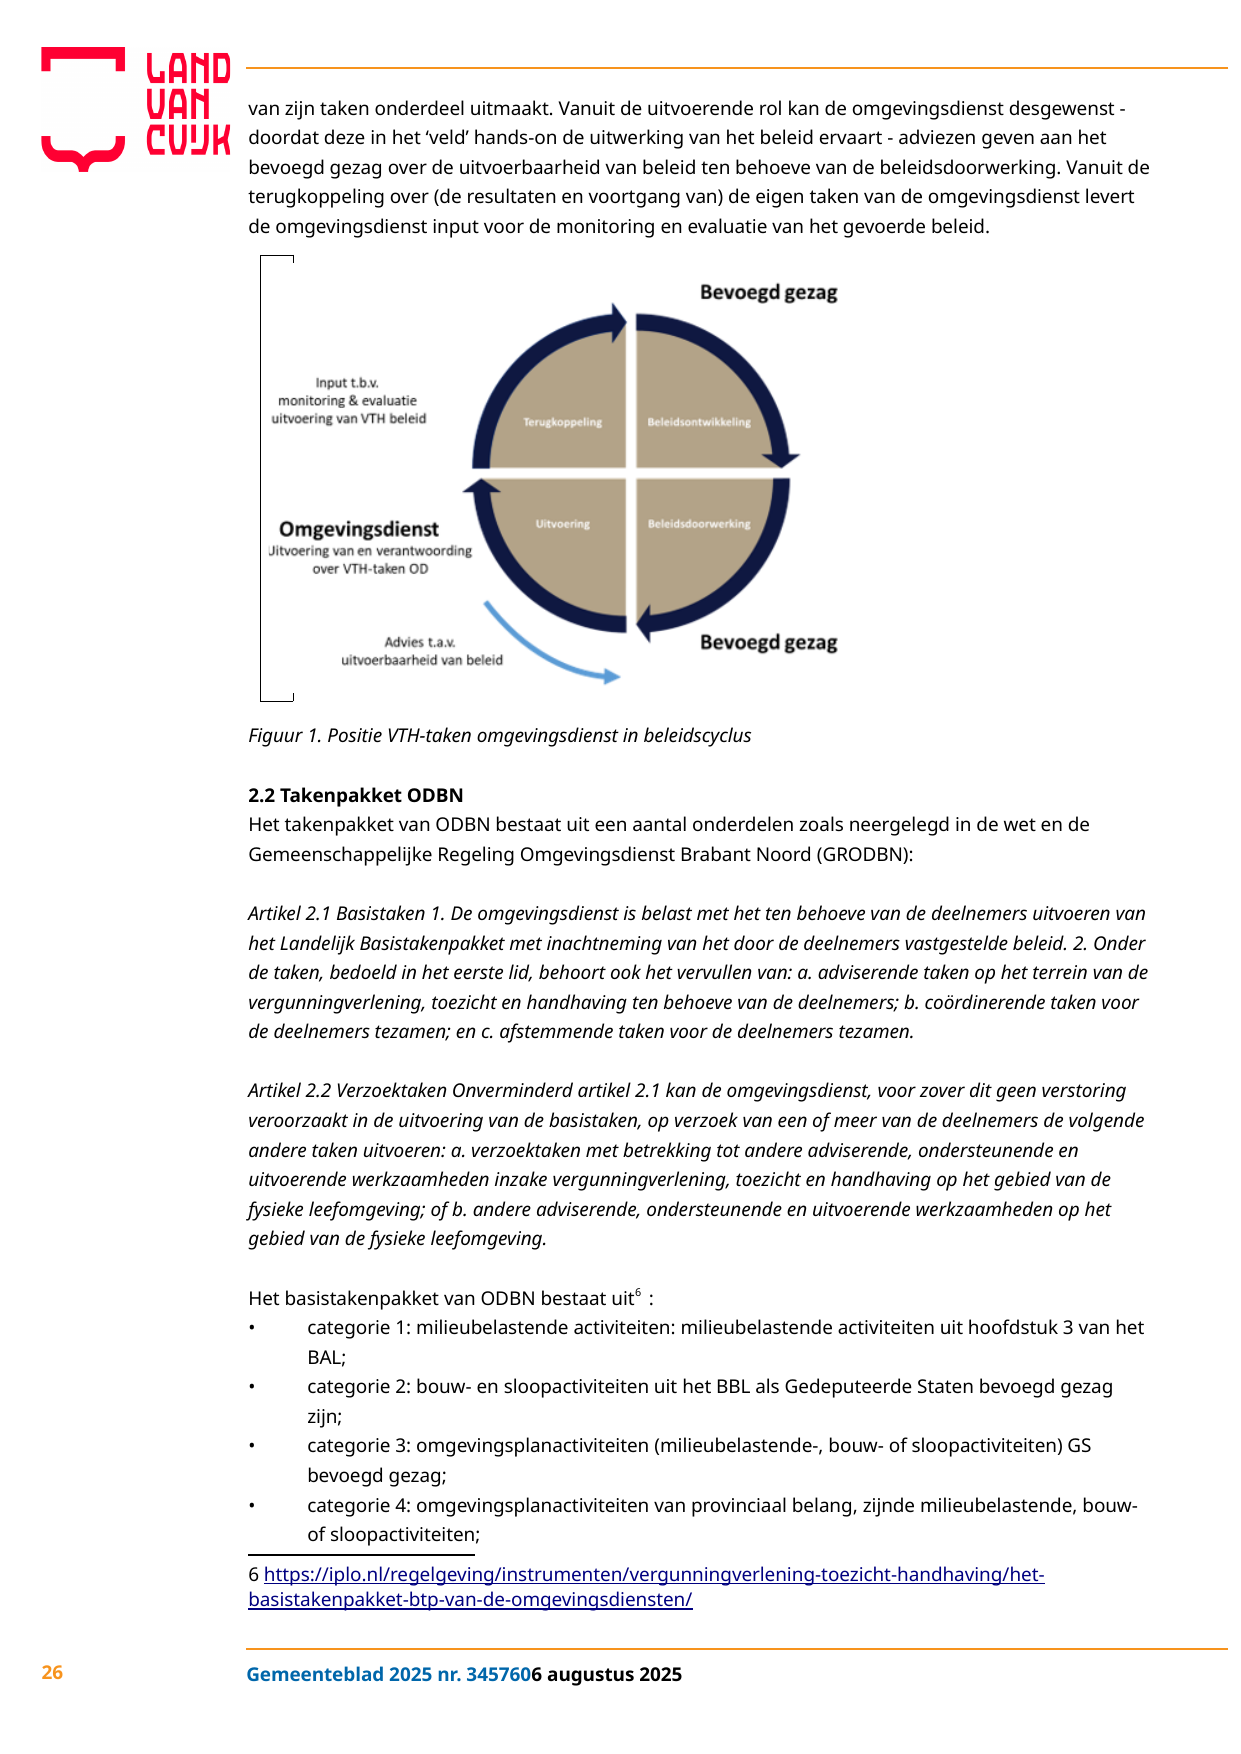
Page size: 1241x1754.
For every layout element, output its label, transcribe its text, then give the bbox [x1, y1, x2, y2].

picture [41, 47, 231, 172]
list categorie 3: omgevingsplanactiviteiten (milieubelastende-, bouw- of sloopactiviteiten) GS bevoegd gezag; [248, 1433, 1152, 1488]
list categorie 2: bouw- en sloopactiviteiten uit het BBL als Gedeputeerde Staten bevoegd gezag zijn; [248, 1373, 1152, 1429]
text Het takenpakket van ODBN bestaat uit een aantal onderdelen zoals neergelegd in de wet en de Gemeenschappelijke Regeling Omgevingsdienst Brabant Noord (GRODBN): [248, 811, 1152, 867]
text Artikel 2.1 Basistaken 1. De omgevingsdienst is belast met het ten behoeve van de deelnemers uitvoeren van het Landelijk Basistakenpakket met inachtneming van het door de deelnemers vastgestelde beleid. 2. Onder de taken, bedoeld in het eerste lid, behoort ook het vervullen van: a. adviserende taken op het terrein van de vergunningverlening, toezicht en handhaving ten behoeve van de deelnemers; b. coördinerende taken voor de deelnemers tezamen; en c. afstemmende taken voor de deelnemers tezamen. [248, 900, 1152, 1044]
text van zijn taken onderdeel uitmaakt. Vanuit de uitvoerende rol kan de omgevingsdienst desgewenst - doordat deze in het ‘veld’ hands-on de uitwerking van het beleid ervaart - adviezen geven aan het bevoegd gezag over de uitvoerbaarheid van beleid ten behoeve van de beleidsdoorwerking. Vanuit de terugkoppeling over (de resultaten en voortgang van) de eigen taken van de omgevingsdienst levert de omgevingsdienst input voor de monitoring en evaluatie van het gevoerde beleid. [248, 95, 1152, 239]
picture [268, 263, 860, 693]
text Artikel 2.2 Verzoektaken Onverminderd artikel 2.1 kan de omgevingsdienst, voor zover dit geen verstoring veroorzaakt in de uitvoering van de basistaken, op verzoek van een of meer van de deelnemers de volgende andere taken uitvoeren: a. verzoektaken met betrekking tot andere adviserende, ondersteunende en uitvoerende werkzaamheden inzake vergunningverlening, toezicht en handhaving op het gebied van de fysieke leefomgeving; of b. andere adviserende, ondersteunende en uitvoerende werkzaamheden op het gebied van de fysieke leefomgeving. [248, 1078, 1152, 1251]
text Figuur 1. Positie VTH-taken omgevingsdienst in beleidscyclus [248, 723, 1152, 748]
text Het basistakenpakket van ODBN bestaat uit : [248, 1285, 1152, 1310]
text 2.2 Takenpakket ODBN [248, 782, 1152, 807]
text https://iplo.nl/regelgeving/instrumenten/vergunningverlening-toezicht-handhaving/het-basistakenpakket-btp-van-de-omgevingsdiensten/ [248, 1561, 1152, 1612]
list categorie 1: milieubelastende activiteiten: milieubelastende activiteiten uit hoofdstuk 3 van het BAL; [248, 1314, 1152, 1369]
list categorie 4: omgevingsplanactiviteiten van provinciaal belang, zijnde milieubelastende, bouw- of sloopactiviteiten; [248, 1492, 1152, 1547]
